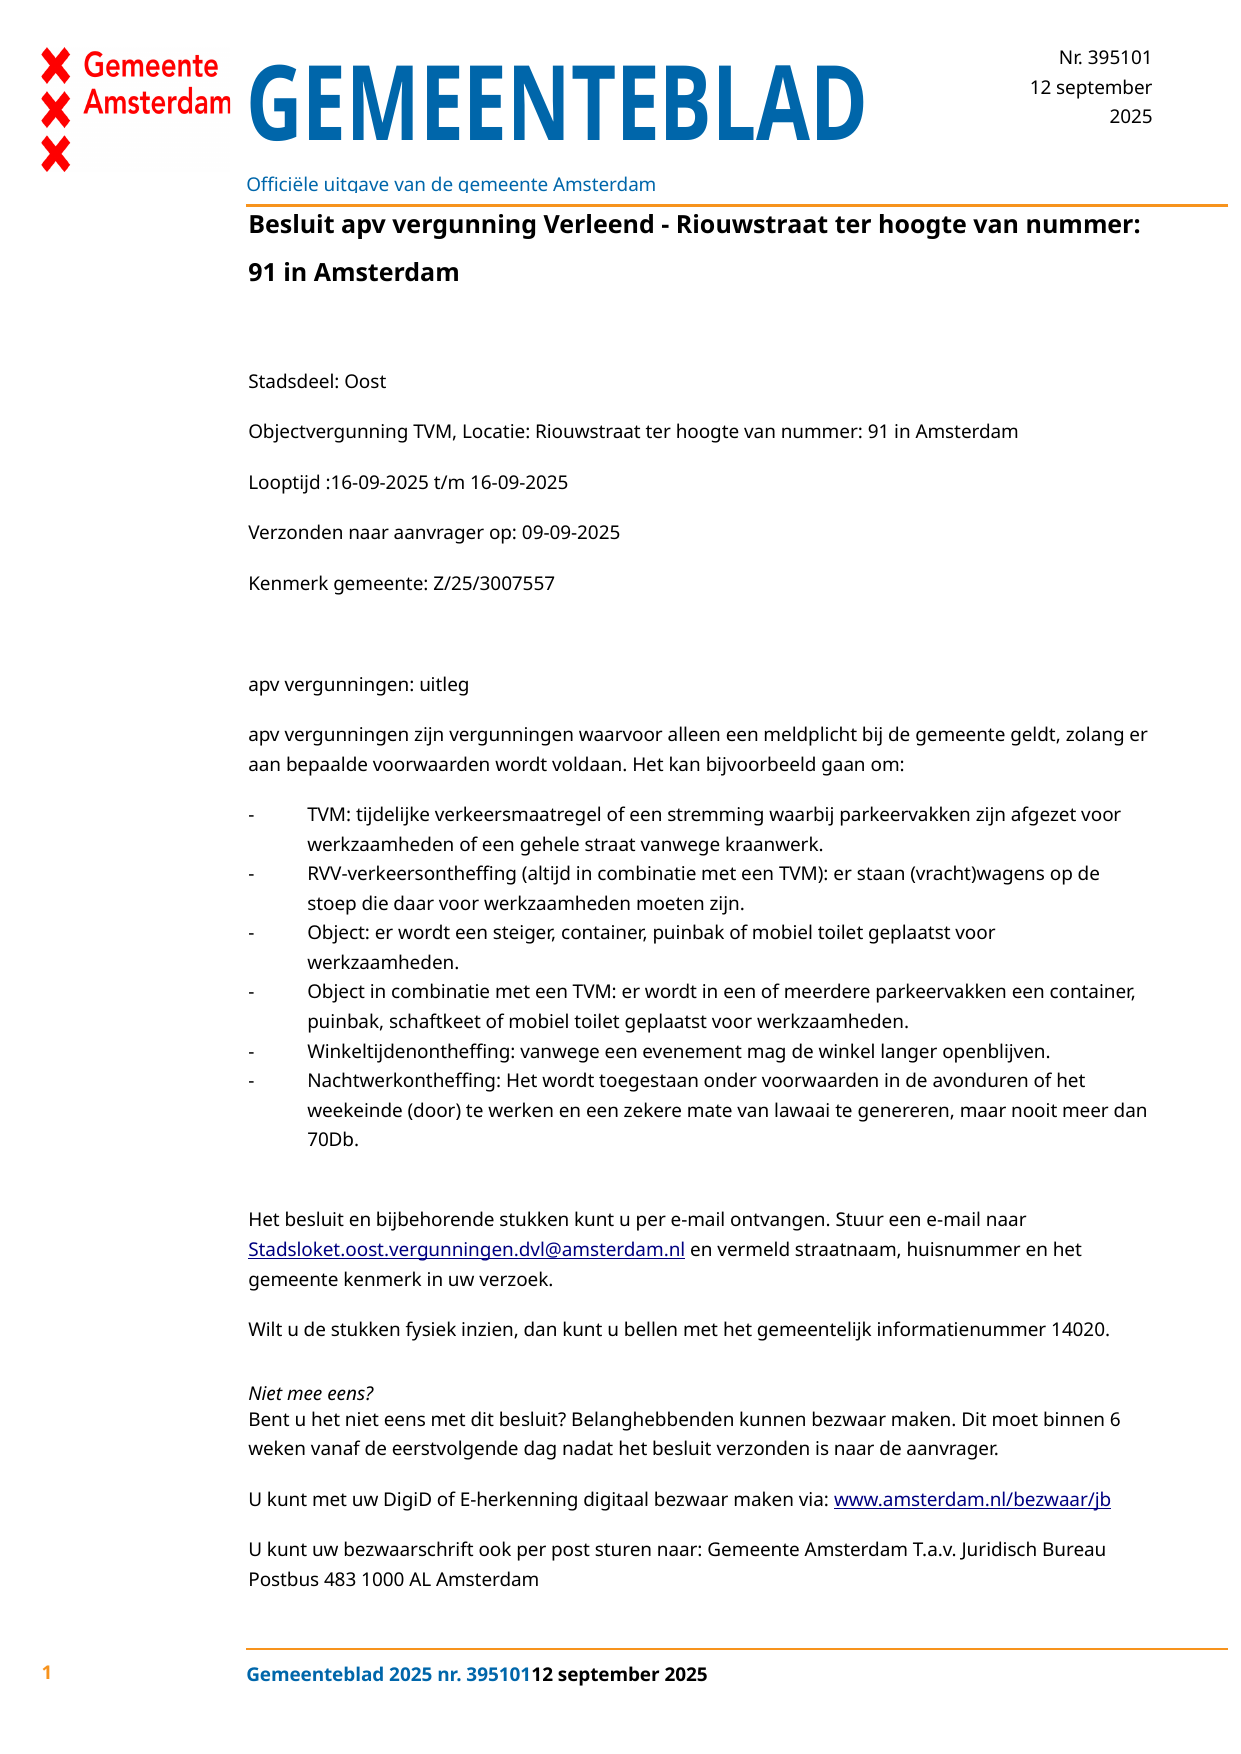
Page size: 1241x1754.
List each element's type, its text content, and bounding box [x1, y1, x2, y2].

list Nachtwerkontheffing: Het wordt toegestaan onder voorwaarden in de avonduren of het weekeinde (door) te werken en een zekere mate van lawaai te genereren, maar nooit meer dan 70Db. [248, 1067, 1152, 1152]
text U kunt uw bezwaarschrift ook per post sturen naar: Gemeente Amsterdam T.a.v. Juridisch Bureau Postbus 483 1000 AL Amsterdam [248, 1536, 1152, 1592]
text Stadsdeel: Oost [248, 368, 1152, 394]
list Object: er wordt een steiger, container, puinbak of mobiel toilet geplaatst voor werkzaamheden. [248, 919, 1152, 975]
text apv vergunningen zijn vergunningen waarvoor alleen een meldplicht bij de gemeente geldt, zolang er aan bepaalde voorwaarden wordt voldaan. Het kan bijvoorbeeld gaan om: [248, 721, 1152, 777]
list TVM: tijdelijke verkeersmaatregel of een stremming waarbij parkeervakken zijn afgezet voor werkzaamheden of een gehele straat vanwege kraanwerk. [248, 801, 1152, 857]
text Bent u het niet eens met dit besluit? Belanghebbenden kunnen bezwaar maken. Dit moet binnen 6 weken vanaf de eerstvolgende dag nadat het besluit verzonden is naar de aanvrager. [248, 1406, 1152, 1461]
text Objectvergunning TVM, Locatie: Riouwstraat ter hoogte van nummer: 91 in Amsterdam [248, 419, 1152, 444]
text Besluit apv vergunning Verleend - Riouwstraat ter hoogte van nummer: 91 in Amsterdam [248, 207, 1152, 288]
text Niet mee eens? [248, 1380, 1152, 1406]
text Het besluit en bijbehorende stukken kunt u per e-mail ontvangen. Stuur een e-mail naar Stadsloket.oost.vergunningen.dvl@amsterdam.nl en vermeld straatnaam, huisnummer en het gemeente kenmerk in uw verzoek. [248, 1207, 1152, 1292]
text Kenmerk gemeente: Z/25/3007557 [248, 570, 1152, 596]
text Looptijd :16-09-2025 t/m 16-09-2025 [248, 469, 1152, 495]
text Wilt u de stukken fysiek inzien, dan kunt u bellen met het gemeentelijk informatienummer 14020. [248, 1316, 1152, 1342]
list Object in combinatie met een TVM: er wordt in een of meerdere parkeervakken een container, puinbak, schaftkeet of mobiel toilet geplaatst voor werkzaamheden. [248, 979, 1152, 1034]
list Winkeltijdenontheffing: vanwege een evenement mag de winkel langer openblijven. [248, 1038, 1152, 1064]
list RVV-verkeersontheffing (altijd in combinatie met een TVM): er staan (vracht)wagens op de stoep die daar voor werkzaamheden moeten zijn. [248, 860, 1152, 916]
text Verzonden naar aanvrager op: 09-09-2025 [248, 519, 1152, 545]
text U kunt met uw DigiD of E-herkenning digitaal bezwaar maken via: www.amsterdam.nl/bezwaar/jb [248, 1486, 1152, 1512]
picture [41, 47, 231, 172]
text apv vergunningen: uitleg [248, 671, 1152, 697]
